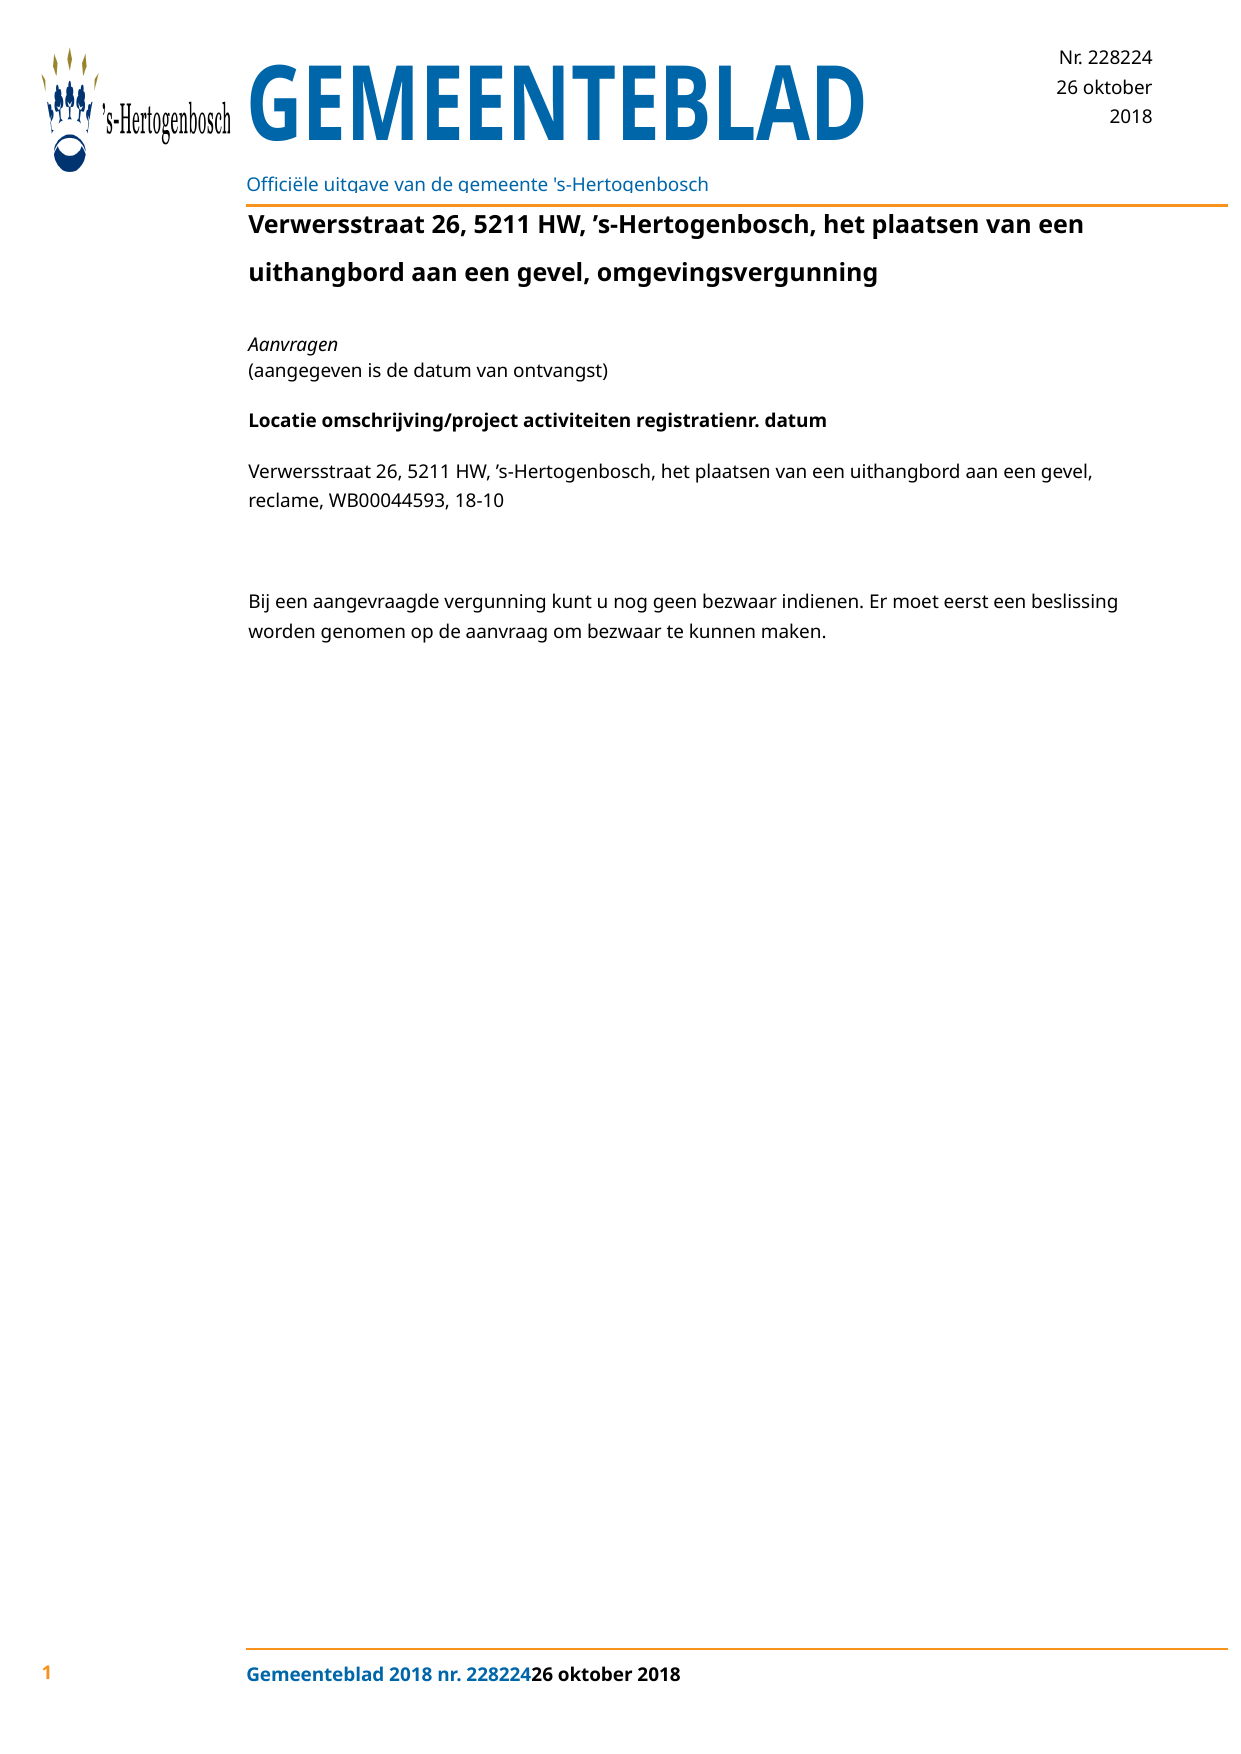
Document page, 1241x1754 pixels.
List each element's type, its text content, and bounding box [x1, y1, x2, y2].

text Bij een aangevraagde vergunning kunt u nog geen bezwaar indienen. Er moet eerst een beslissing worden genomen op de aanvraag om bezwaar te kunnen maken. [248, 588, 1152, 644]
text Verwersstraat 26, 5211 HW, ’s-Hertogenbosch, het plaatsen van een uithangbord aan een gevel, omgevingsvergunning [248, 207, 1152, 288]
text Locatie omschrijving/project activiteiten registratienr. datum [248, 408, 1152, 433]
text Verwersstraat 26, 5211 HW, ’s-Hertogenbosch, het plaatsen van een uithangbord aan een gevel, reclame, WB00044593, 18-10 [248, 458, 1152, 513]
text (aangegeven is de datum van ontvangst) [248, 357, 1152, 383]
text Aanvragen [248, 331, 1152, 357]
picture [41, 47, 231, 172]
